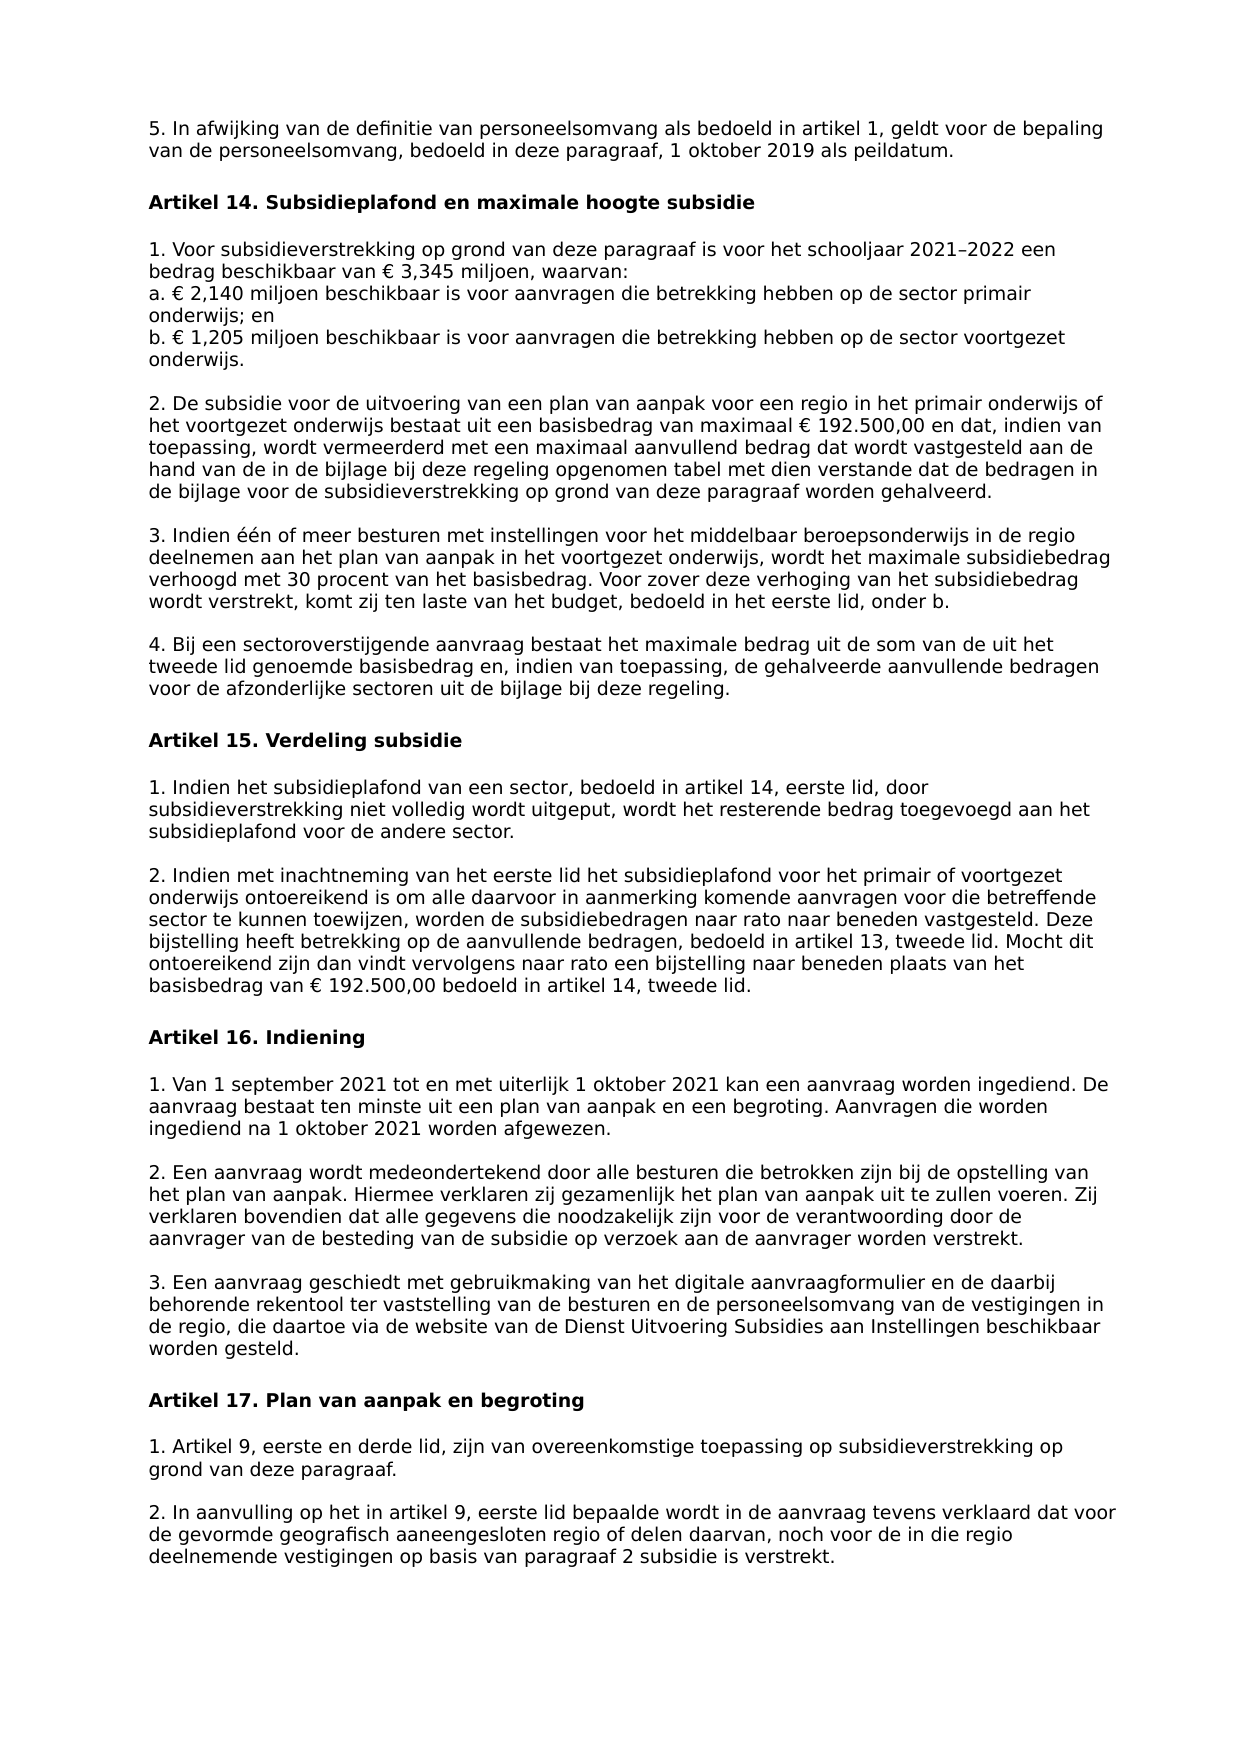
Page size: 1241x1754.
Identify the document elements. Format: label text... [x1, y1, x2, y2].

text a. € 2,140 miljoen beschikbaar is voor aanvragen die betrekking hebben op de sector primair onderwijs; en [148, 283, 1122, 327]
text 1. Indien het subsidieplafond van een sector, bedoeld in artikel 14, eerste lid, door subsidieverstrekking niet volledig wordt uitgeput, wordt het resterende bedrag toegevoegd aan het subsidieplafond voor de andere sector. [148, 777, 1122, 843]
subtitle Artikel 16. Indiening [148, 1027, 1122, 1049]
subtitle Artikel 14. Subsidieplafond en maximale hoogte subsidie [148, 192, 1122, 214]
subtitle Artikel 15. Verdeling subsidie [148, 730, 1122, 752]
text 2. Indien met inachtneming van het eerste lid het subsidieplafond voor het primair of voortgezet onderwijs ontoereikend is om alle daarvoor in aanmerking komende aanvragen voor die betreffende sector te kunnen toewijzen, worden de subsidiebedragen naar rato naar beneden vastgesteld. Deze bijstelling heeft betrekking op de aanvullende bedragen, bedoeld in artikel 13, tweede lid. Mocht dit ontoereikend zijn dan vindt vervolgens naar rato een bijstelling naar beneden plaats van het basisbedrag van € 192.500,00 bedoeld in artikel 14, tweede lid. [148, 865, 1122, 997]
text 2. De subsidie voor de uitvoering van een plan van aanpak voor een regio in het primair onderwijs of het voortgezet onderwijs bestaat uit een basisbedrag van maximaal € 192.500,00 en dat, indien van toepassing, wordt vermeerderd met een maximaal aanvullend bedrag dat wordt vastgesteld aan de hand van de in de bijlage bij deze regeling opgenomen tabel met dien verstande dat de bedragen in de bijlage voor de subsidieverstrekking op grond van deze paragraaf worden gehalveerd. [148, 393, 1122, 503]
text 5. In afwijking van de definitie van personeelsomvang als bedoeld in artikel 1, geldt voor de bepaling van de personeelsomvang, bedoeld in deze paragraaf, 1 oktober 2019 als peildatum. [148, 118, 1122, 162]
text 1. Artikel 9, eerste en derde lid, zijn van overeenkomstige toepassing op subsidieverstrekking op grond van deze paragraaf. [148, 1436, 1122, 1480]
text 4. Bij een sectoroverstijgende aanvraag bestaat het maximale bedrag uit de som van de uit het tweede lid genoemde basisbedrag en, indien van toepassing, de gehalveerde aanvullende bedragen voor de afzonderlijke sectoren uit de bijlage bij deze regeling. [148, 634, 1122, 700]
text 2. Een aanvraag wordt medeondertekend door alle besturen die betrokken zijn bij de opstelling van het plan van aanpak. Hiermee verklaren zij gezamenlijk het plan van aanpak uit te zullen voeren. Zij verklaren bovendien dat alle gegevens die noodzakelijk zijn voor de verantwoording door de aanvrager van de besteding van de subsidie op verzoek aan de aanvrager worden verstrekt. [148, 1162, 1122, 1250]
text 3. Indien één of meer besturen met instellingen voor het middelbaar beroepsonderwijs in de regio deelnemen aan het plan van aanpak in het voortgezet onderwijs, wordt het maximale subsidiebedrag verhoogd met 30 procent van het basisbedrag. Voor zover deze verhoging van het subsidiebedrag wordt verstrekt, komt zij ten laste van het budget, bedoeld in het eerste lid, onder b. [148, 524, 1122, 612]
text 1. Van 1 september 2021 tot en met uiterlijk 1 oktober 2021 kan een aanvraag worden ingediend. De aanvraag bestaat ten minste uit een plan van aanpak en een begroting. Aanvragen die worden ingediend na 1 oktober 2021 worden afgewezen. [148, 1074, 1122, 1140]
text 3. Een aanvraag geschiedt met gebruikmaking van het digitale aanvraagformulier en de daarbij behorende rekentool ter vaststelling van de besturen en de personeelsomvang van de vestigingen in de regio, die daartoe via de website van de Dienst Uitvoering Subsidies aan Instellingen beschikbaar worden gesteld. [148, 1272, 1122, 1359]
text 2. In aanvulling op het in artikel 9, eerste lid bepaalde wordt in de aanvraag tevens verklaard dat voor de gevormde geografisch aaneengesloten regio of delen daarvan, noch voor de in die regio deelnemende vestigingen op basis van paragraaf 2 subsidie is verstrekt. [148, 1502, 1122, 1568]
text 1. Voor subsidieverstrekking op grond van deze paragraaf is voor het schooljaar 2021–2022 een bedrag beschikbaar van € 3,345 miljoen, waarvan: [148, 239, 1122, 283]
subtitle Artikel 17. Plan van aanpak en begroting [148, 1389, 1122, 1411]
text b. € 1,205 miljoen beschikbaar is voor aanvragen die betrekking hebben op de sector voortgezet onderwijs. [148, 327, 1122, 371]
